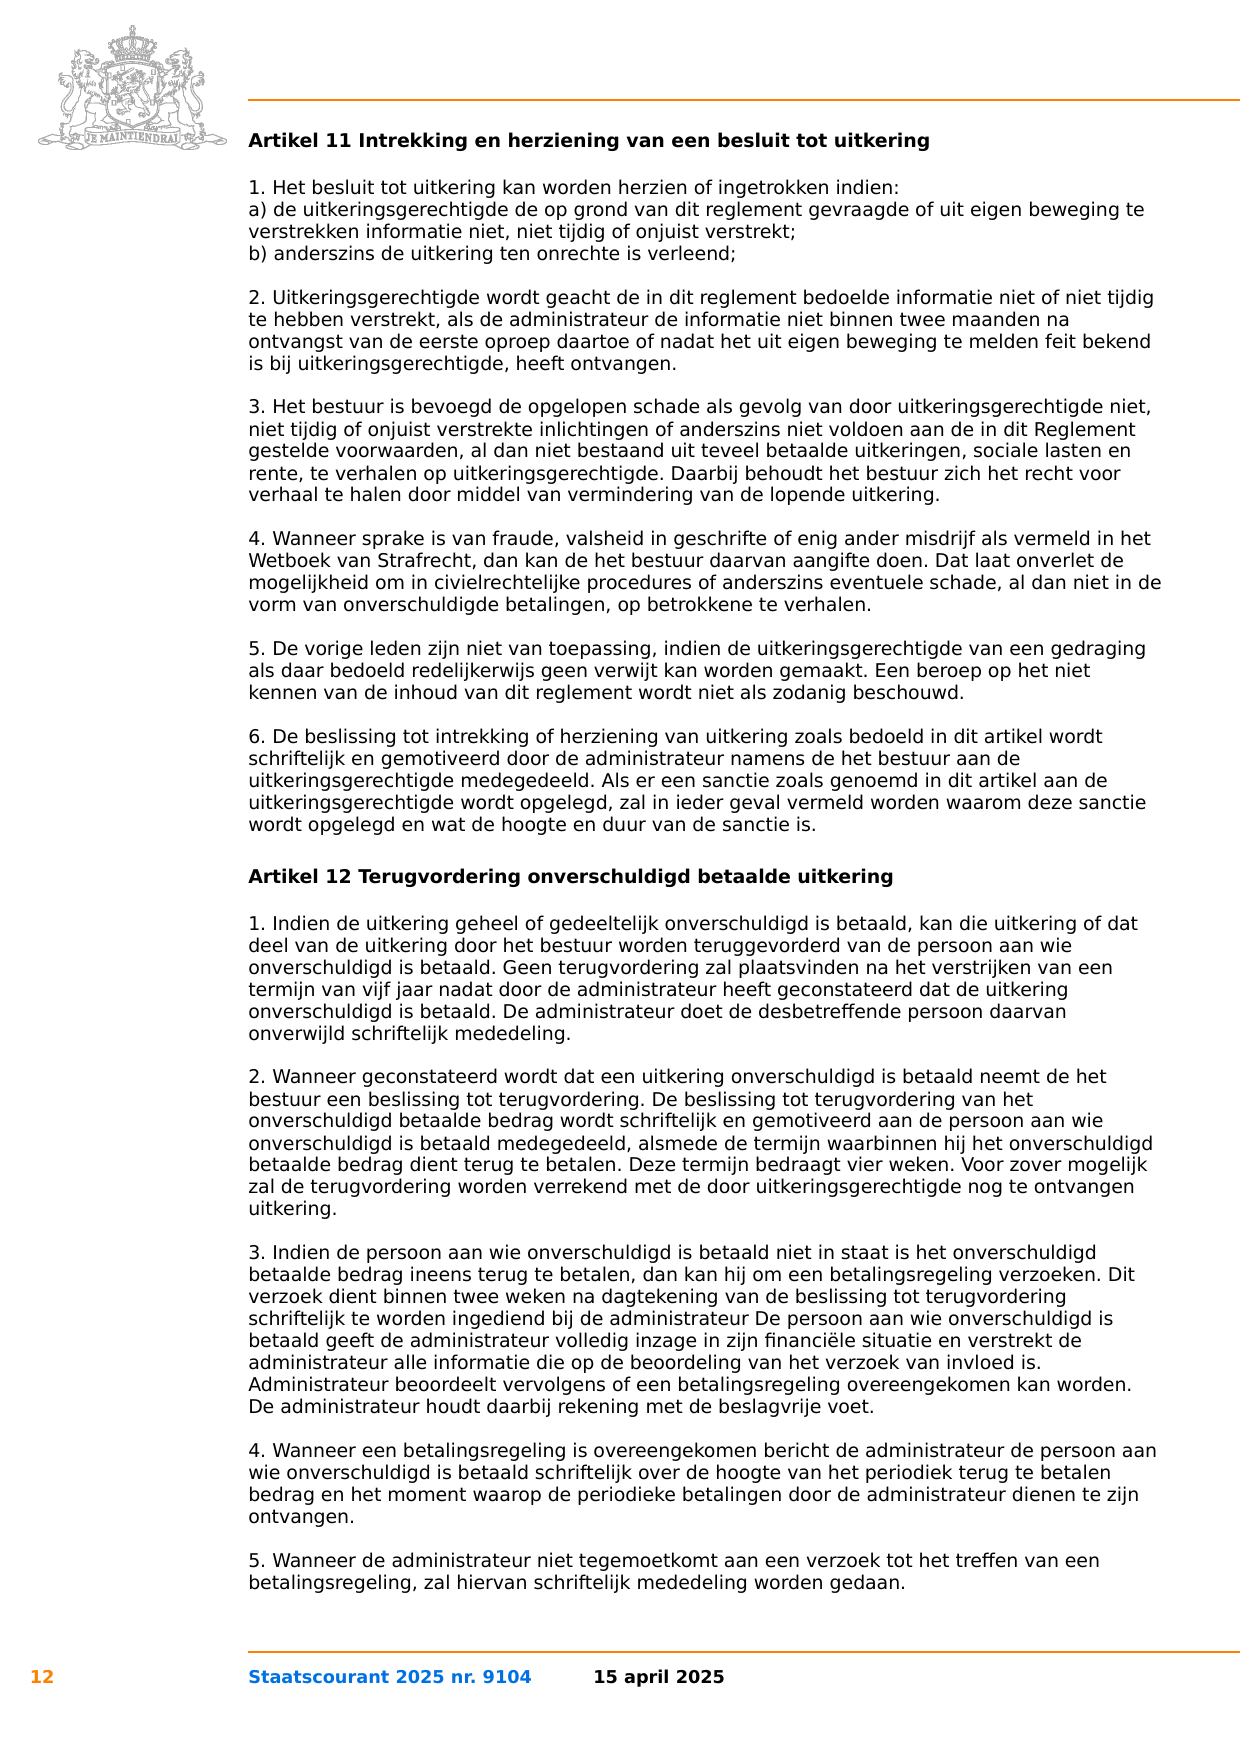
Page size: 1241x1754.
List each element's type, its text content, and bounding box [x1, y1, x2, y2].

picture [38, 25, 227, 150]
text a) de uitkeringsgerechtigde de op grond van dit reglement gevraagde of uit eigen beweging te verstrekken informatie niet, niet tijdig of onjuist verstrekt; [248, 199, 1163, 243]
text 2. Wanneer geconstateerd wordt dat een uitkering onverschuldigd is betaald neemt de het bestuur een beslissing tot terugvordering. De beslissing tot terugvordering van het onverschuldigd betaalde bedrag wordt schriftelijk en gemotiveerd aan de persoon aan wie onverschuldigd is betaald medegedeeld, alsmede de termijn waarbinnen hij het onverschuldigd betaalde bedrag dient terug te betalen. Deze termijn bedraagt vier weken. Voor zover mogelijk zal de terugvordering worden verrekend met de door uitkeringsgerechtigde nog te ontvangen uitkering. [248, 1066, 1163, 1220]
text 5. De vorige leden zijn niet van toepassing, indien de uitkeringsgerechtigde van een gedraging als daar bedoeld redelijkerwijs geen verwijt kan worden gemaakt. Een beroep op het niet kennen van de inhoud van dit reglement wordt niet als zodanig beschouwd. [248, 638, 1163, 704]
subtitle Artikel 12 Terugvordering onverschuldigd betaalde uitkering [248, 866, 1163, 888]
text 3. Het bestuur is bevoegd de opgelopen schade als gevolg van door uitkeringsgerechtigde niet, niet tijdig of onjuist verstrekte inlichtingen of anderszins niet voldoen aan de in dit Reglement gestelde voorwaarden, al dan niet bestaand uit teveel betaalde uitkeringen, sociale lasten en rente, te verhalen op uitkeringsgerechtigde. Daarbij behoudt het bestuur zich het recht voor verhaal te halen door middel van vermindering van de lopende uitkering. [248, 396, 1163, 506]
text 1. Het besluit tot uitkering kan worden herzien of ingetrokken indien: [248, 177, 1163, 199]
text 3. Indien de persoon aan wie onverschuldigd is betaald niet in staat is het onverschuldigd betaalde bedrag ineens terug te betalen, dan kan hij om een betalingsregeling verzoeken. Dit verzoek dient binnen twee weken na dagtekening van de beslissing tot terugvordering schriftelijk te worden ingediend bij de administrateur De persoon aan wie onverschuldigd is betaald geeft de administrateur volledig inzage in zijn financiële situatie en verstrekt de administrateur alle informatie die op de beoordeling van het verzoek van invloed is. Administrateur beoordeelt vervolgens of een betalingsregeling overeengekomen kan worden. De administrateur houdt daarbij rekening met de beslagvrije voet. [248, 1242, 1163, 1418]
text 4. Wanneer sprake is van fraude, valsheid in geschrifte of enig ander misdrijf als vermeld in het Wetboek van Strafrecht, dan kan de het bestuur daarvan aangifte doen. Dat laat onverlet de mogelijkheid om in civielrechtelijke procedures of anderszins eventuele schade, al dan niet in de vorm van onverschuldigde betalingen, op betrokkene te verhalen. [248, 528, 1163, 616]
text 2. Uitkeringsgerechtigde wordt geacht de in dit reglement bedoelde informatie niet of niet tijdig te hebben verstrekt, als de administrateur de informatie niet binnen twee maanden na ontvangst van de eerste oproep daartoe of nadat het uit eigen beweging te melden feit bekend is bij uitkeringsgerechtigde, heeft ontvangen. [248, 287, 1163, 374]
text 5. Wanneer de administrateur niet tegemoetkomt aan een verzoek tot het treffen van een betalingsregeling, zal hiervan schriftelijk mededeling worden gedaan. [248, 1550, 1163, 1594]
text 1. Indien de uitkering geheel of gedeeltelijk onverschuldigd is betaald, kan die uitkering of dat deel van de uitkering door het bestuur worden teruggevorderd van de persoon aan wie onverschuldigd is betaald. Geen terugvordering zal plaatsvinden na het verstrijken van een termijn van vijf jaar nadat door de administrateur heeft geconstateerd dat de uitkering onverschuldigd is betaald. De administrateur doet de desbetreffende persoon daarvan onverwijld schriftelijk mededeling. [248, 913, 1163, 1044]
text 6. De beslissing tot intrekking of herziening van uitkering zoals bedoeld in dit artikel wordt schriftelijk en gemotiveerd door de administrateur namens de het bestuur aan de uitkeringsgerechtigde medegedeeld. Als er een sanctie zoals genoemd in dit artikel aan de uitkeringsgerechtigde wordt opgelegd, zal in ieder geval vermeld worden waarom deze sanctie wordt opgelegd en wat de hoogte en duur van de sanctie is. [248, 726, 1163, 836]
text b) anderszins de uitkering ten onrechte is verleend; [248, 243, 1163, 265]
text 4. Wanneer een betalingsregeling is overeengekomen bericht de administrateur de persoon aan wie onverschuldigd is betaald schriftelijk over de hoogte van het periodiek terug te betalen bedrag en het moment waarop de periodieke betalingen door de administrateur dienen te zijn ontvangen. [248, 1440, 1163, 1528]
subtitle Artikel 11 Intrekking en herziening van een besluit tot uitkering [248, 130, 1163, 152]
